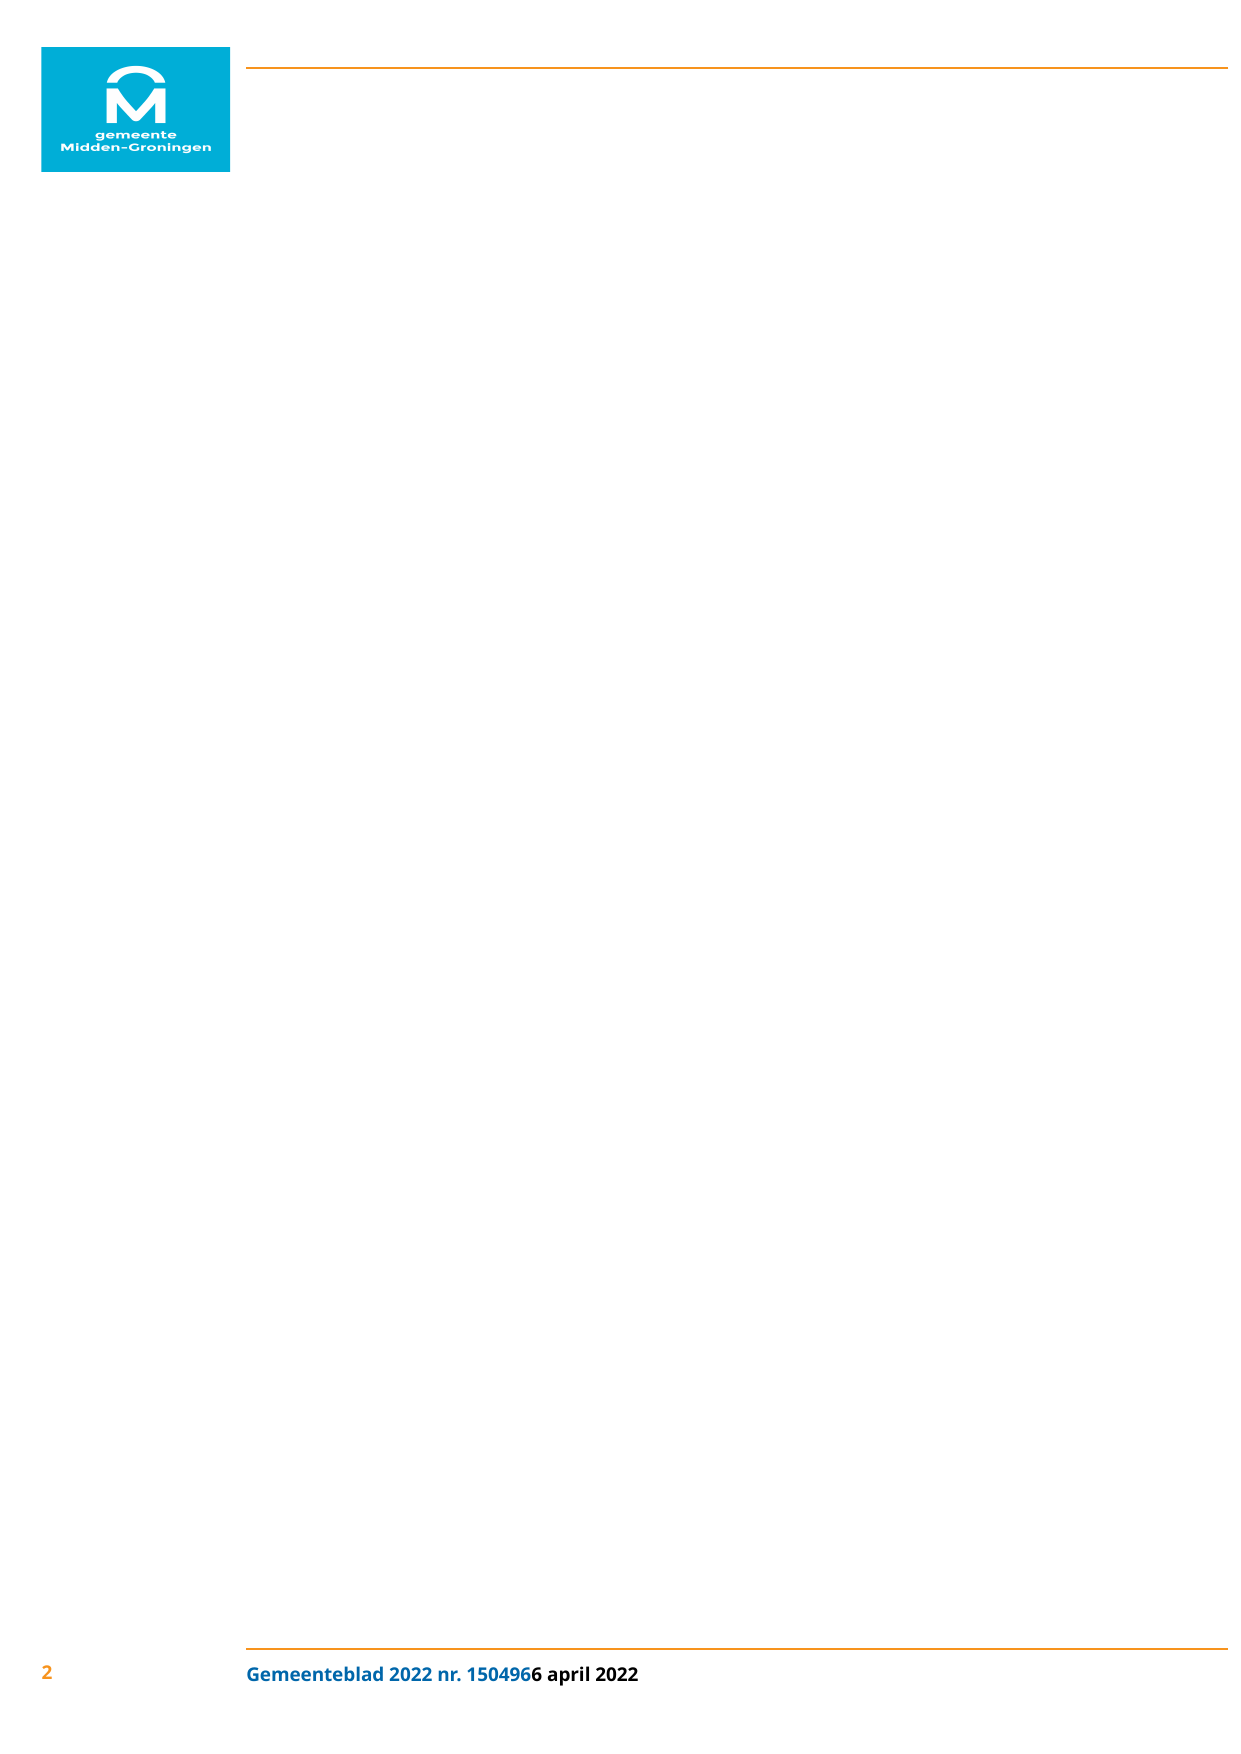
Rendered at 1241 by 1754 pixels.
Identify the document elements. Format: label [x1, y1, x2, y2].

picture [107, 89, 165, 122]
picture [184, 146, 190, 153]
picture [108, 66, 164, 82]
